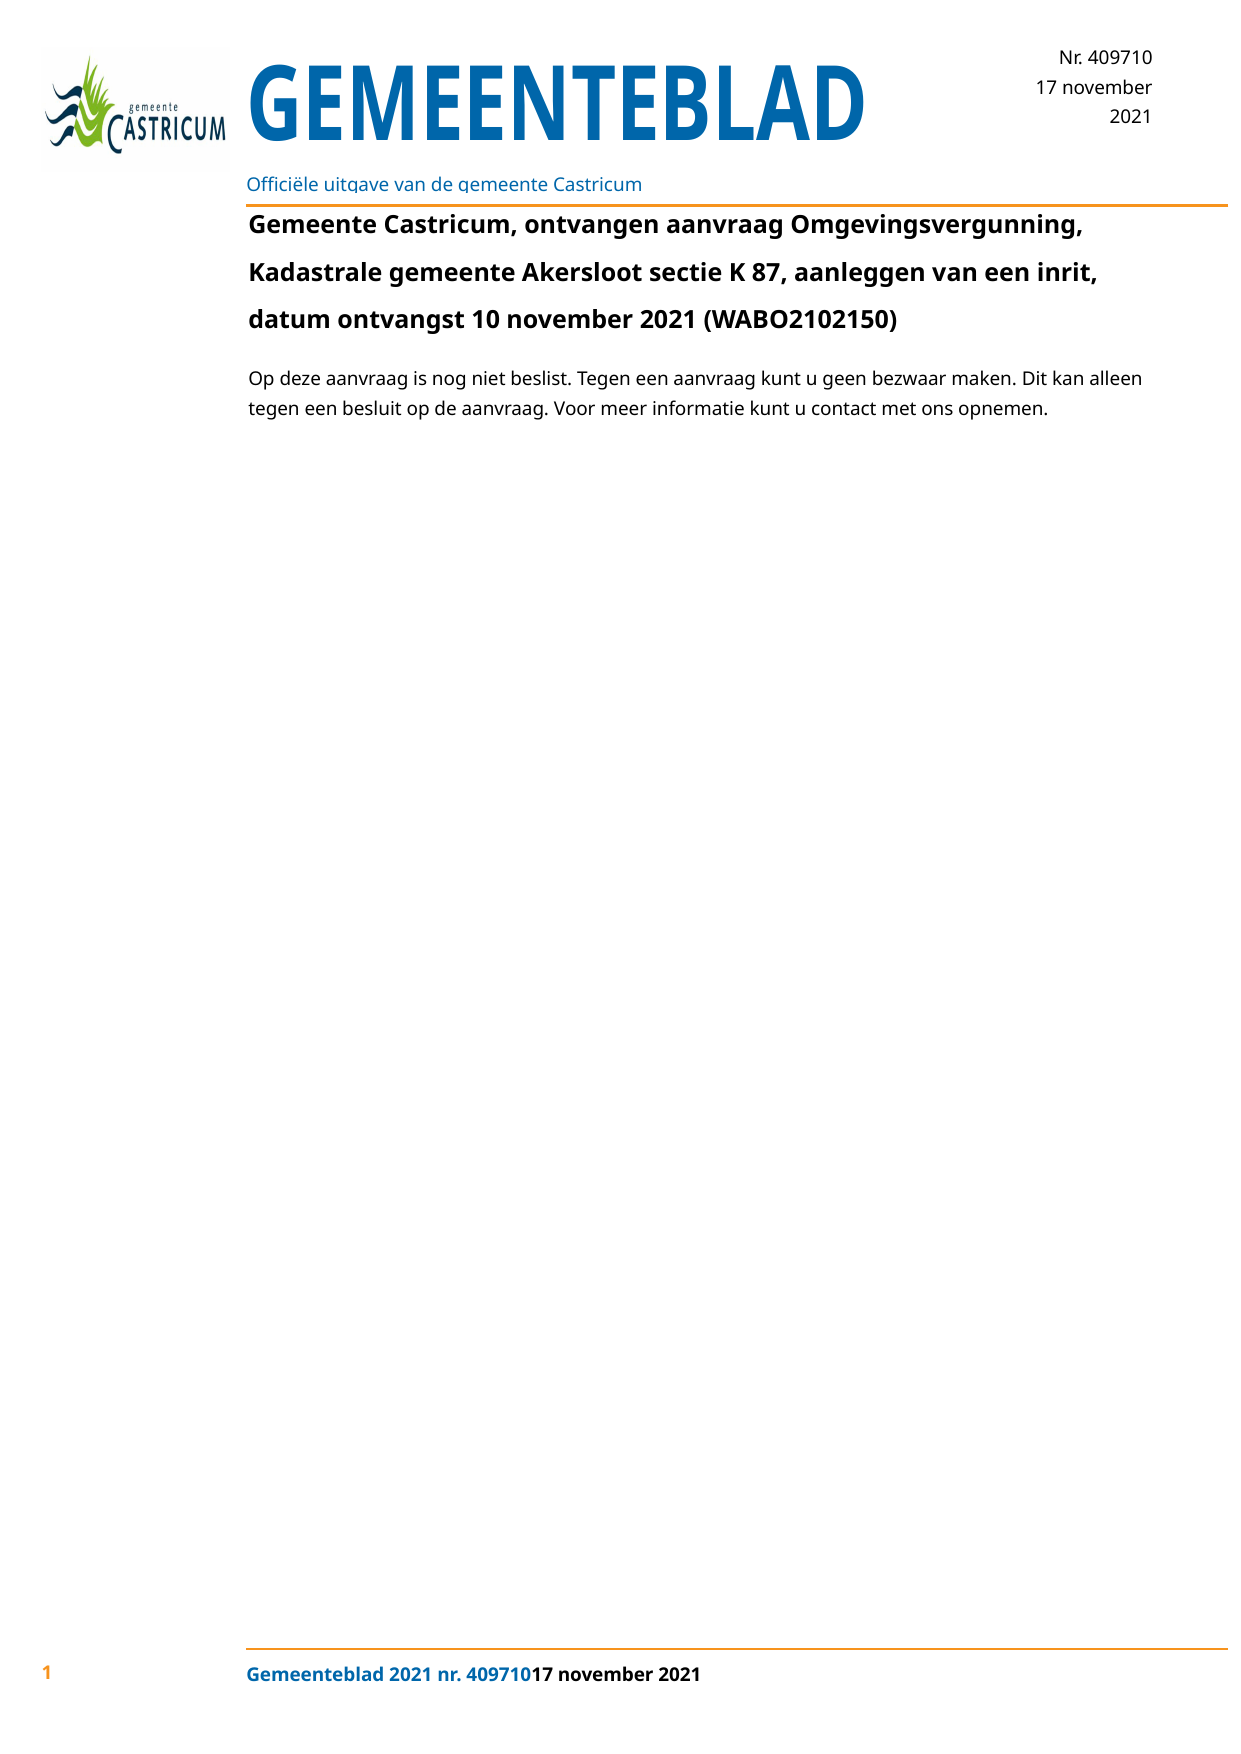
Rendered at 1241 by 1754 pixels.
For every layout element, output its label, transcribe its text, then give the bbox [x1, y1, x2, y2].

text Gemeente Castricum, ontvangen aanvraag Omgevingsvergunning, Kadastrale gemeente Akersloot sectie K 87, aanleggen van een inrit, datum ontvangst 10 november 2021 (WABO2102150) [248, 207, 1152, 336]
picture [41, 47, 231, 172]
text Op deze aanvraag is nog niet beslist. Tegen een aanvraag kunt u geen bezwaar maken. Dit kan alleen tegen een besluit op de aanvraag. Voor meer informatie kunt u contact met ons opnemen. [248, 366, 1152, 421]
